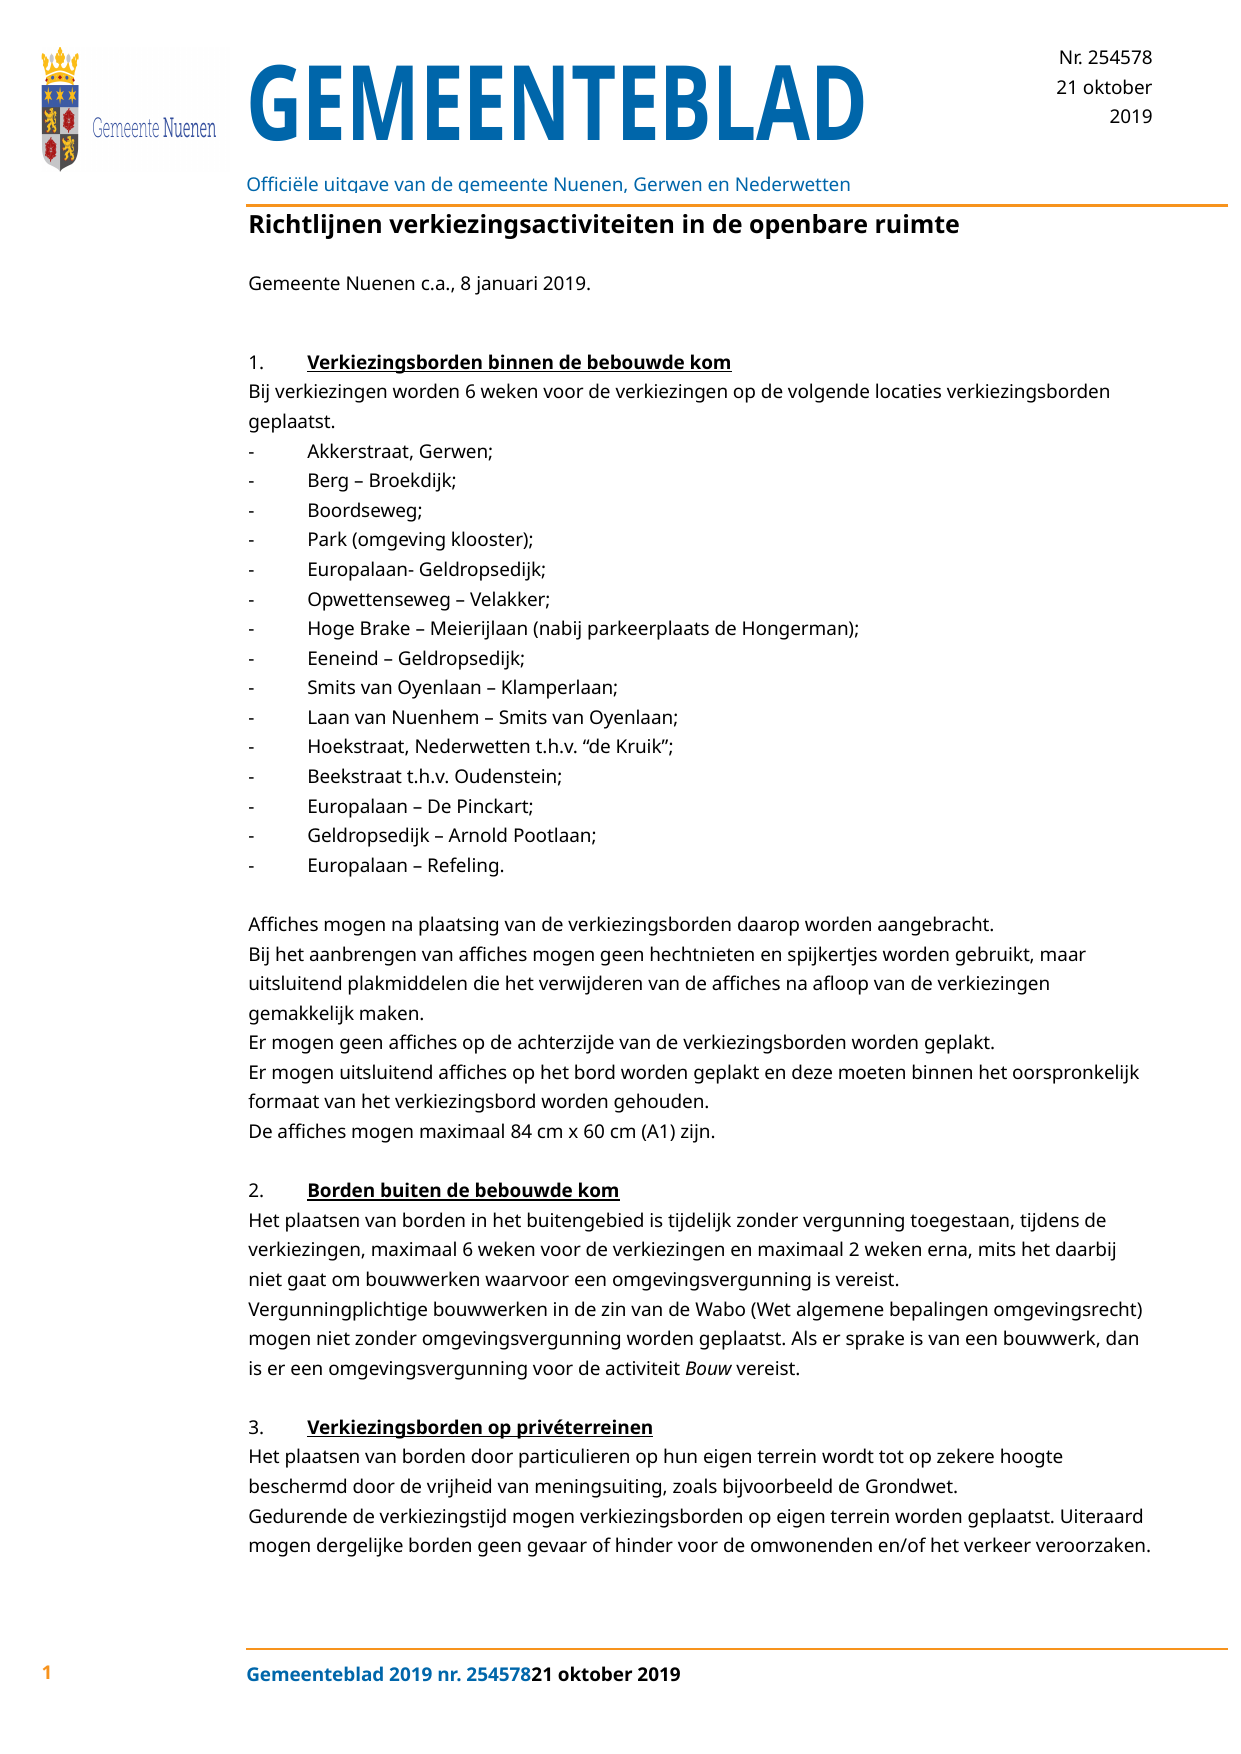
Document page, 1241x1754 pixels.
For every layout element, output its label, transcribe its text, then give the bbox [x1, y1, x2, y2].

list Berg – Broekdijk; [248, 467, 1152, 493]
list Geldropsedijk – Arnold Pootlaan; [248, 822, 1152, 848]
list Akkerstraat, Gerwen; [248, 438, 1152, 464]
text Het plaatsen van borden in het buitengebied is tijdelijk zonder vergunning toegestaan, tijdens de verkiezingen, maximaal 6 weken voor de verkiezingen en maximaal 2 weken erna, mits het daarbij niet gaat om bouwwerken waarvoor een omgevingsvergunning is vereist. [248, 1207, 1152, 1292]
list Europalaan – De Pinckart; [248, 793, 1152, 819]
list Opwettenseweg – Velakker; [248, 586, 1152, 612]
list Hoekstraat, Nederwetten t.h.v. “de Kruik”; [248, 734, 1152, 759]
list Boordseweg; [248, 497, 1152, 523]
text Vergunningplichtige bouwwerken in de zin van de Wabo (Wet algemene bepalingen omgevingsrecht) mogen niet zonder omgevingsvergunning worden geplaatst. Als er sprake is van een bouwwerk, dan is er een omgevingsvergunning voor de activiteit Bouw vereist. [248, 1296, 1152, 1381]
list Europalaan- Geldropsedijk; [248, 556, 1152, 582]
text Er mogen geen affiches op de achterzijde van de verkiezingsborden worden geplakt. [248, 1029, 1152, 1055]
text Er mogen uitsluitend affiches op het bord worden geplakt en deze moeten binnen het oorspronkelijk formaat van het verkiezingsbord worden gehouden. [248, 1059, 1152, 1114]
text Gedurende de verkiezingstijd mogen verkiezingsborden op eigen terrein worden geplaatst. Uiteraard mogen dergelijke borden geen gevaar of hinder voor de omwonenden en/of het verkeer veroorzaken. [248, 1503, 1152, 1558]
list Beekstraat t.h.v. Oudenstein; [248, 763, 1152, 789]
list Verkiezingsborden binnen de bebouwde kom [248, 349, 1152, 375]
text Bij het aanbrengen van affiches mogen geen hechtnieten en spijkertjes worden gebruikt, maar uitsluitend plakmiddelen die het verwijderen van de affiches na afloop van de verkiezingen gemakkelijk maken. [248, 941, 1152, 1026]
text De affiches mogen maximaal 84 cm x 60 cm (A1) zijn. [248, 1118, 1152, 1144]
list Borden buiten de bebouwde kom [248, 1177, 1152, 1203]
list Laan van Nuenhem – Smits van Oyenlaan; [248, 704, 1152, 730]
text Gemeente Nuenen c.a., 8 januari 2019. [248, 270, 1152, 296]
list Europalaan – Refeling. [248, 852, 1152, 878]
list Verkiezingsborden op privéterreinen [248, 1414, 1152, 1440]
text Het plaatsen van borden door particulieren op hun eigen terrein wordt tot op zekere hoogte beschermd door de vrijheid van meningsuiting, zoals bijvoorbeeld de Grondwet. [248, 1444, 1152, 1499]
text Richtlijnen verkiezingsactiviteiten in de openbare ruimte [248, 207, 1152, 241]
list Park (omgeving klooster); [248, 527, 1152, 552]
list Hoge Brake – Meierijlaan (nabij parkeerplaats de Hongerman); [248, 615, 1152, 641]
list Smits van Oyenlaan – Klamperlaan; [248, 674, 1152, 700]
picture [41, 47, 231, 172]
text Bij verkiezingen worden 6 weken voor de verkiezingen op de volgende locaties verkiezingsborden geplaatst. [248, 379, 1152, 434]
text Affiches mogen na plaatsing van de verkiezingsborden daarop worden aangebracht. [248, 911, 1152, 937]
list Eeneind – Geldropsedijk; [248, 645, 1152, 671]
